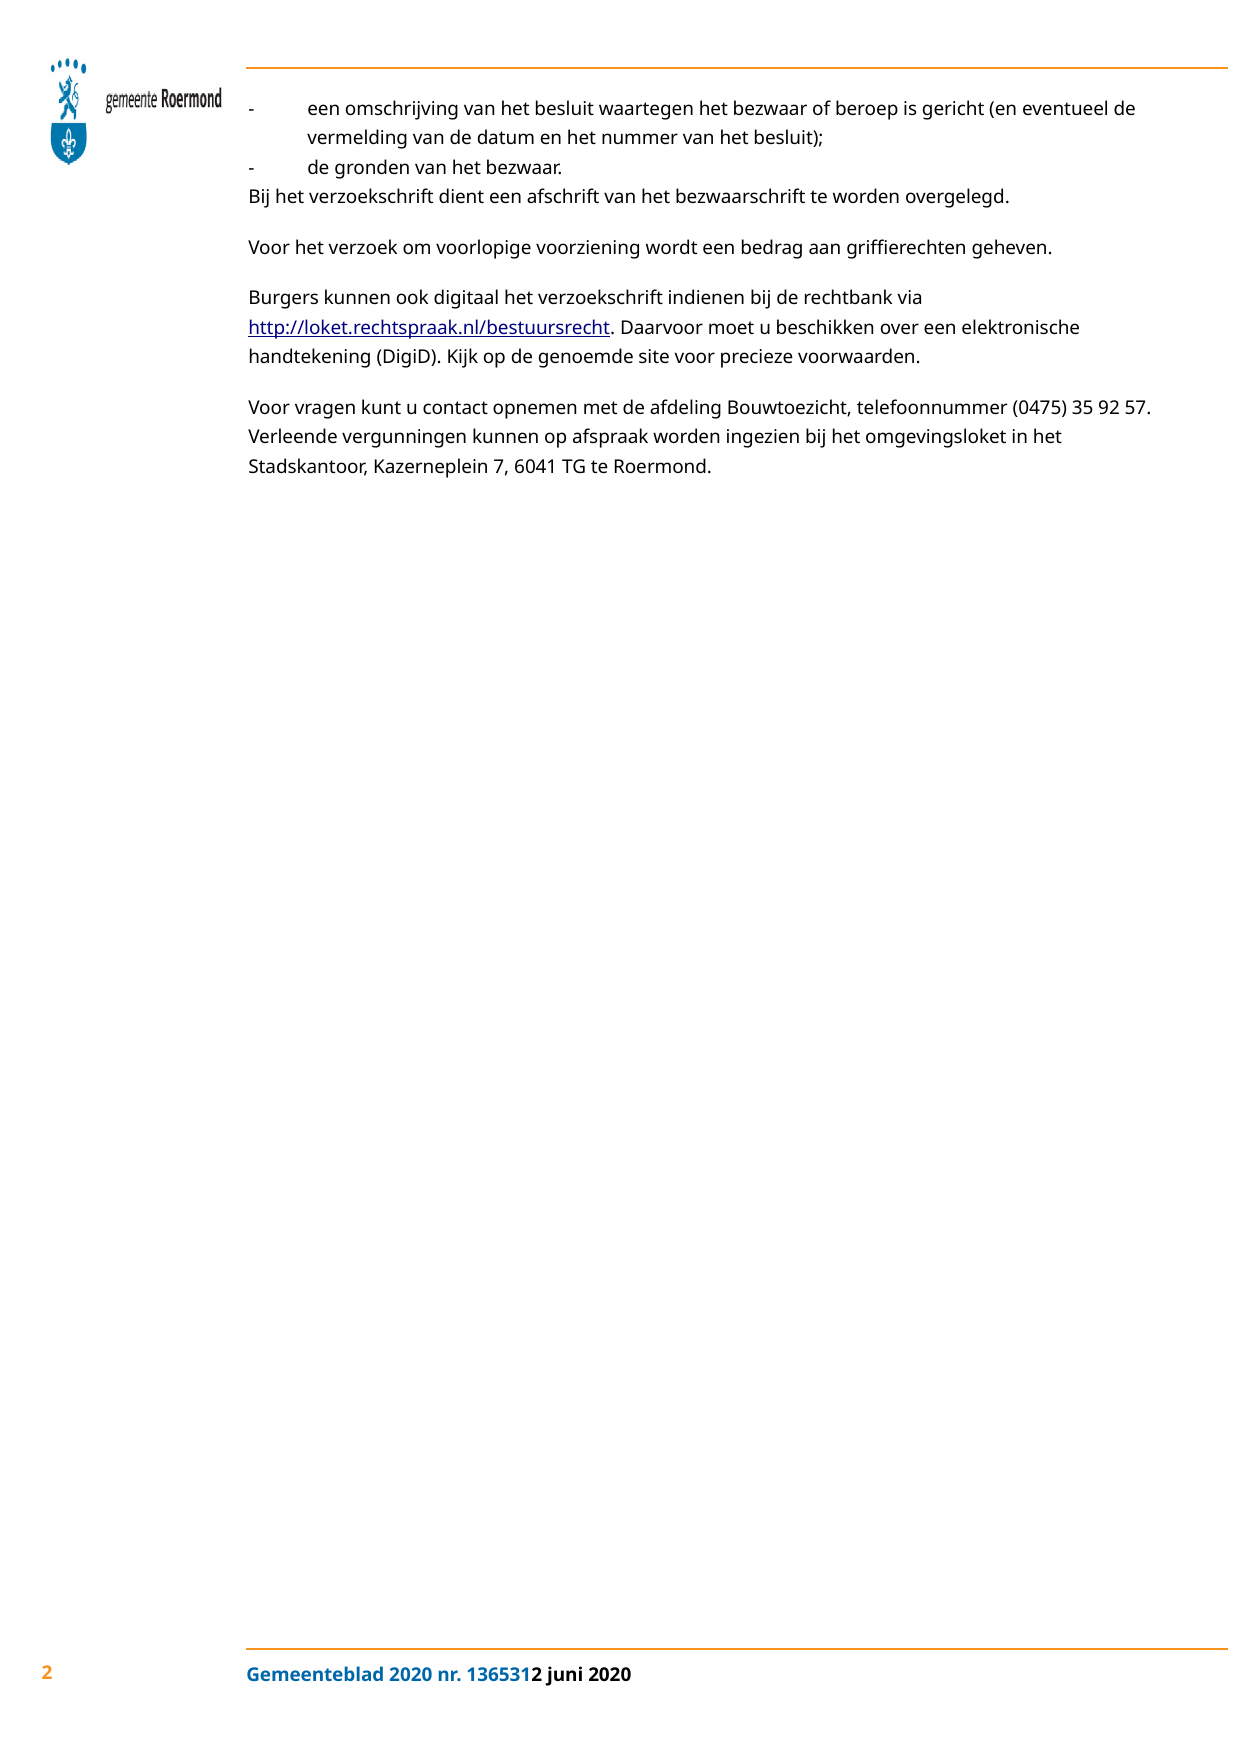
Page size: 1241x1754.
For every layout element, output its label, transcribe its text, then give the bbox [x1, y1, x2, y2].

picture [41, 47, 231, 172]
text Burgers kunnen ook digitaal het verzoekschrift indienen bij de rechtbank via http://loket.rechtspraak.nl/bestuursrecht. Daarvoor moet u beschikken over een elektronische handtekening (DigiD). Kijk op de genoemde site voor precieze voorwaarden. [248, 284, 1152, 369]
list de gronden van het bezwaar. [248, 154, 1152, 180]
text Voor het verzoek om voorlopige voorziening wordt een bedrag aan griffierechten geheven. [248, 234, 1152, 260]
text Bij het verzoekschrift dient een afschrift van het bezwaarschrift te worden overgelegd. [248, 183, 1152, 209]
text Voor vragen kunt u contact opnemen met de afdeling Bouwtoezicht, telefoonnummer (0475) 35 92 57. Verleende vergunningen kunnen op afspraak worden ingezien bij het omgevingsloket in het Stadskantoor, Kazerneplein 7, 6041 TG te Roermond. [248, 394, 1152, 479]
list een omschrijving van het besluit waartegen het bezwaar of beroep is gericht (en eventueel de vermelding van de datum en het nummer van het besluit); [248, 95, 1152, 150]
